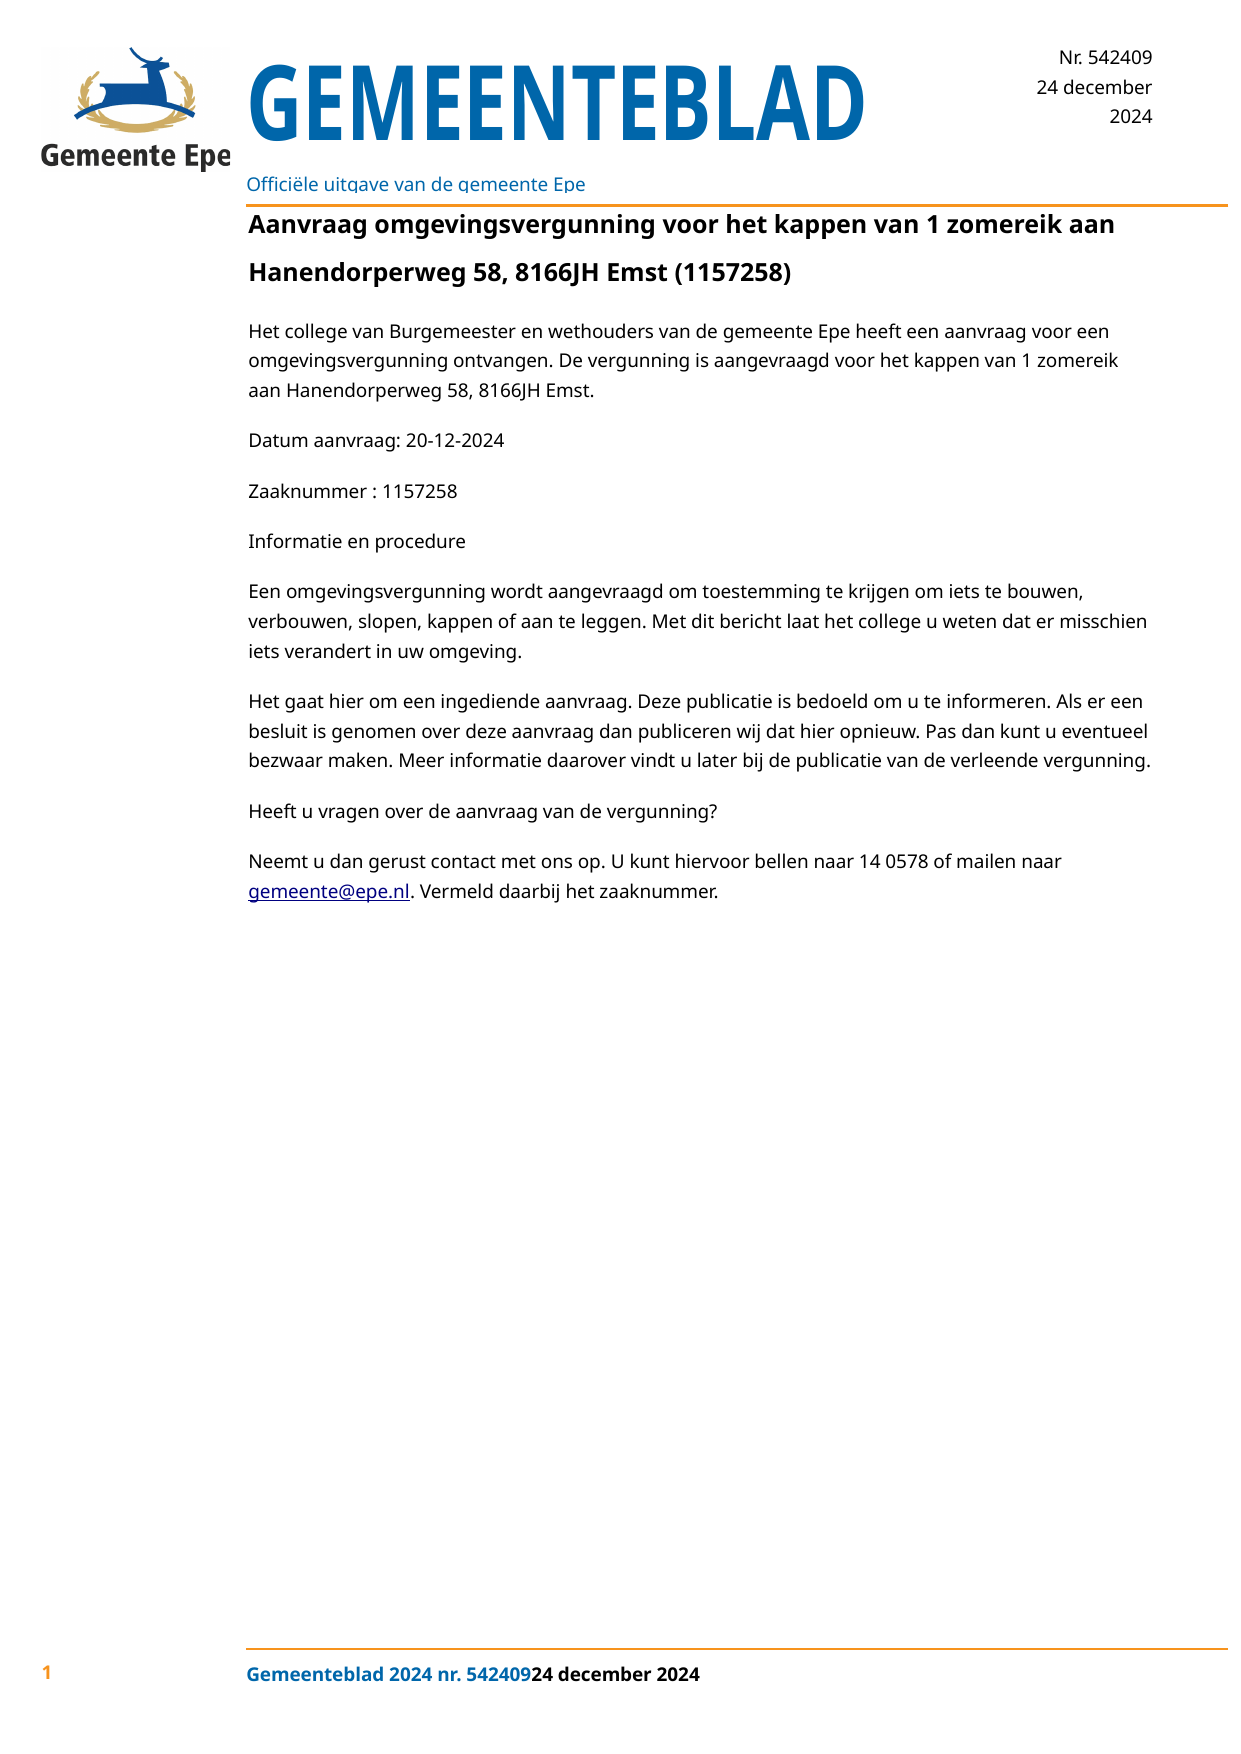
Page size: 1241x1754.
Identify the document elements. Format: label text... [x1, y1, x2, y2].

text Aanvraag omgevingsvergunning voor het kappen van 1 zomereik aan Hanendorperweg 58, 8166JH Emst (1157258) [248, 207, 1152, 288]
text Het gaat hier om een ingediende aanvraag. Deze publicatie is bedoeld om u te informeren. Als er een besluit is genomen over deze aanvraag dan publiceren wij dat hier opnieuw. Pas dan kunt u eventueel bezwaar maken. Meer informatie daarover vindt u later bij de publicatie van de verleende vergunning. [248, 688, 1152, 773]
picture [41, 47, 231, 172]
text Informatie en procedure [248, 528, 1152, 554]
text Heeft u vragen over de aanvraag van de vergunning? [248, 798, 1152, 824]
text Datum aanvraag: 20-12-2024 [248, 427, 1152, 453]
text Het college van Burgemeester en wethouders van de gemeente Epe heeft een aanvraag voor een omgevingsvergunning ontvangen. De vergunning is aangevraagd voor het kappen van 1 zomereik aan Hanendorperweg 58, 8166JH Emst. [248, 318, 1152, 403]
text Neemt u dan gerust contact met ons op. U kunt hiervoor bellen naar 14 0578 of mailen naar gemeente@epe.nl. Vermeld daarbij het zaaknummer. [248, 848, 1152, 904]
text Zaaknummer : 1157258 [248, 478, 1152, 504]
text Een omgevingsvergunning wordt aangevraagd om toestemming te krijgen om iets te bouwen, verbouwen, slopen, kappen of aan te leggen. Met dit bericht laat het college u weten dat er misschien iets verandert in uw omgeving. [248, 579, 1152, 664]
